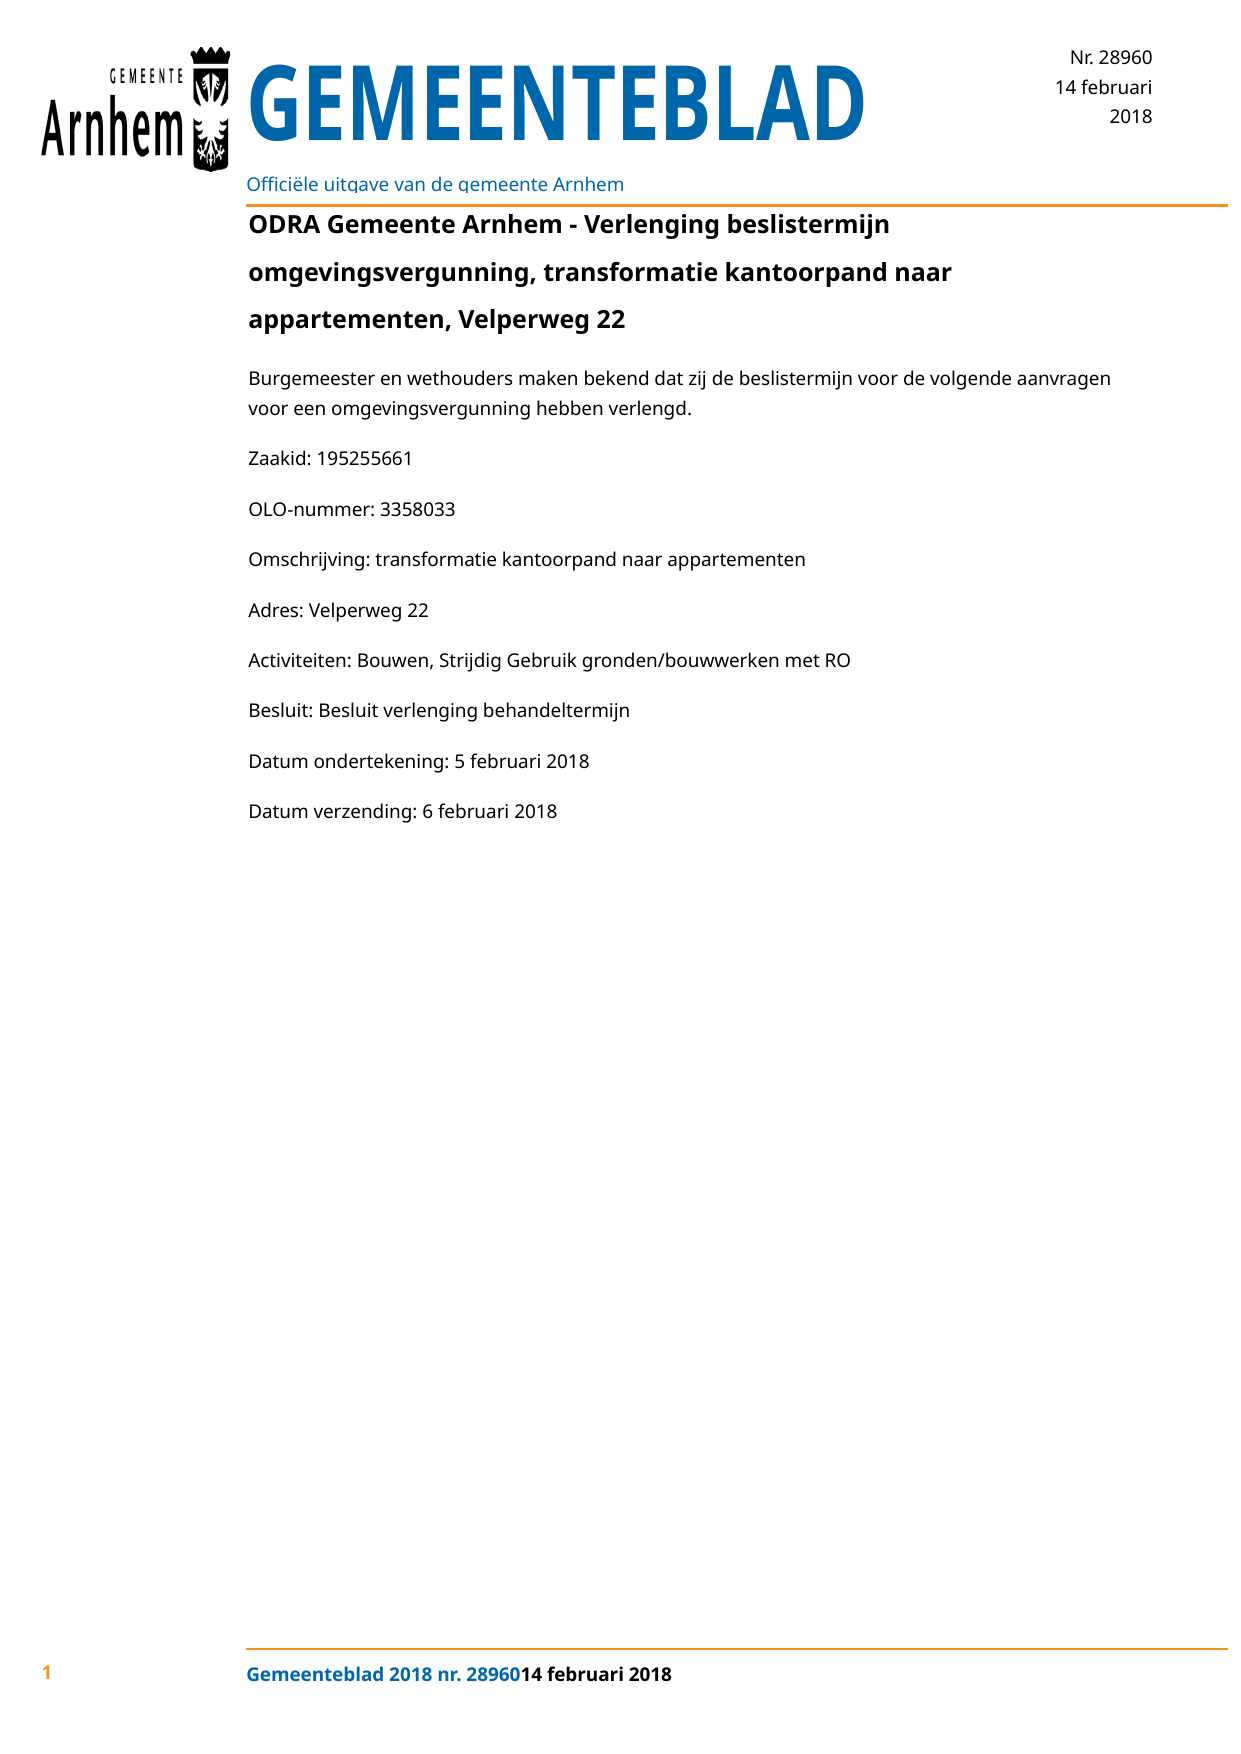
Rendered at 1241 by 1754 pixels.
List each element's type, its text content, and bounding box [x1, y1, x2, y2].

text Datum verzending: 6 februari 2018 [248, 798, 1152, 824]
text Besluit: Besluit verlenging behandeltermijn [248, 698, 1152, 723]
text Burgemeester en wethouders maken bekend dat zij de beslistermijn voor de volgende aanvragen voor een omgevingsvergunning hebben verlengd. [248, 366, 1152, 421]
text ODRA Gemeente Arnhem - Verlenging beslistermijn omgevingsvergunning, transformatie kantoorpand naar appartementen, Velperweg 22 [248, 207, 1152, 336]
text Activiteiten: Bouwen, Strijdig Gebruik gronden/bouwwerken met RO [248, 647, 1152, 673]
text Datum ondertekening: 5 februari 2018 [248, 748, 1152, 774]
text OLO-nummer: 3358033 [248, 496, 1152, 522]
text Omschrijving: transformatie kantoorpand naar appartementen [248, 546, 1152, 572]
text Zaakid: 195255661 [248, 446, 1152, 471]
picture [41, 47, 231, 172]
text Adres: Velperweg 22 [248, 597, 1152, 622]
